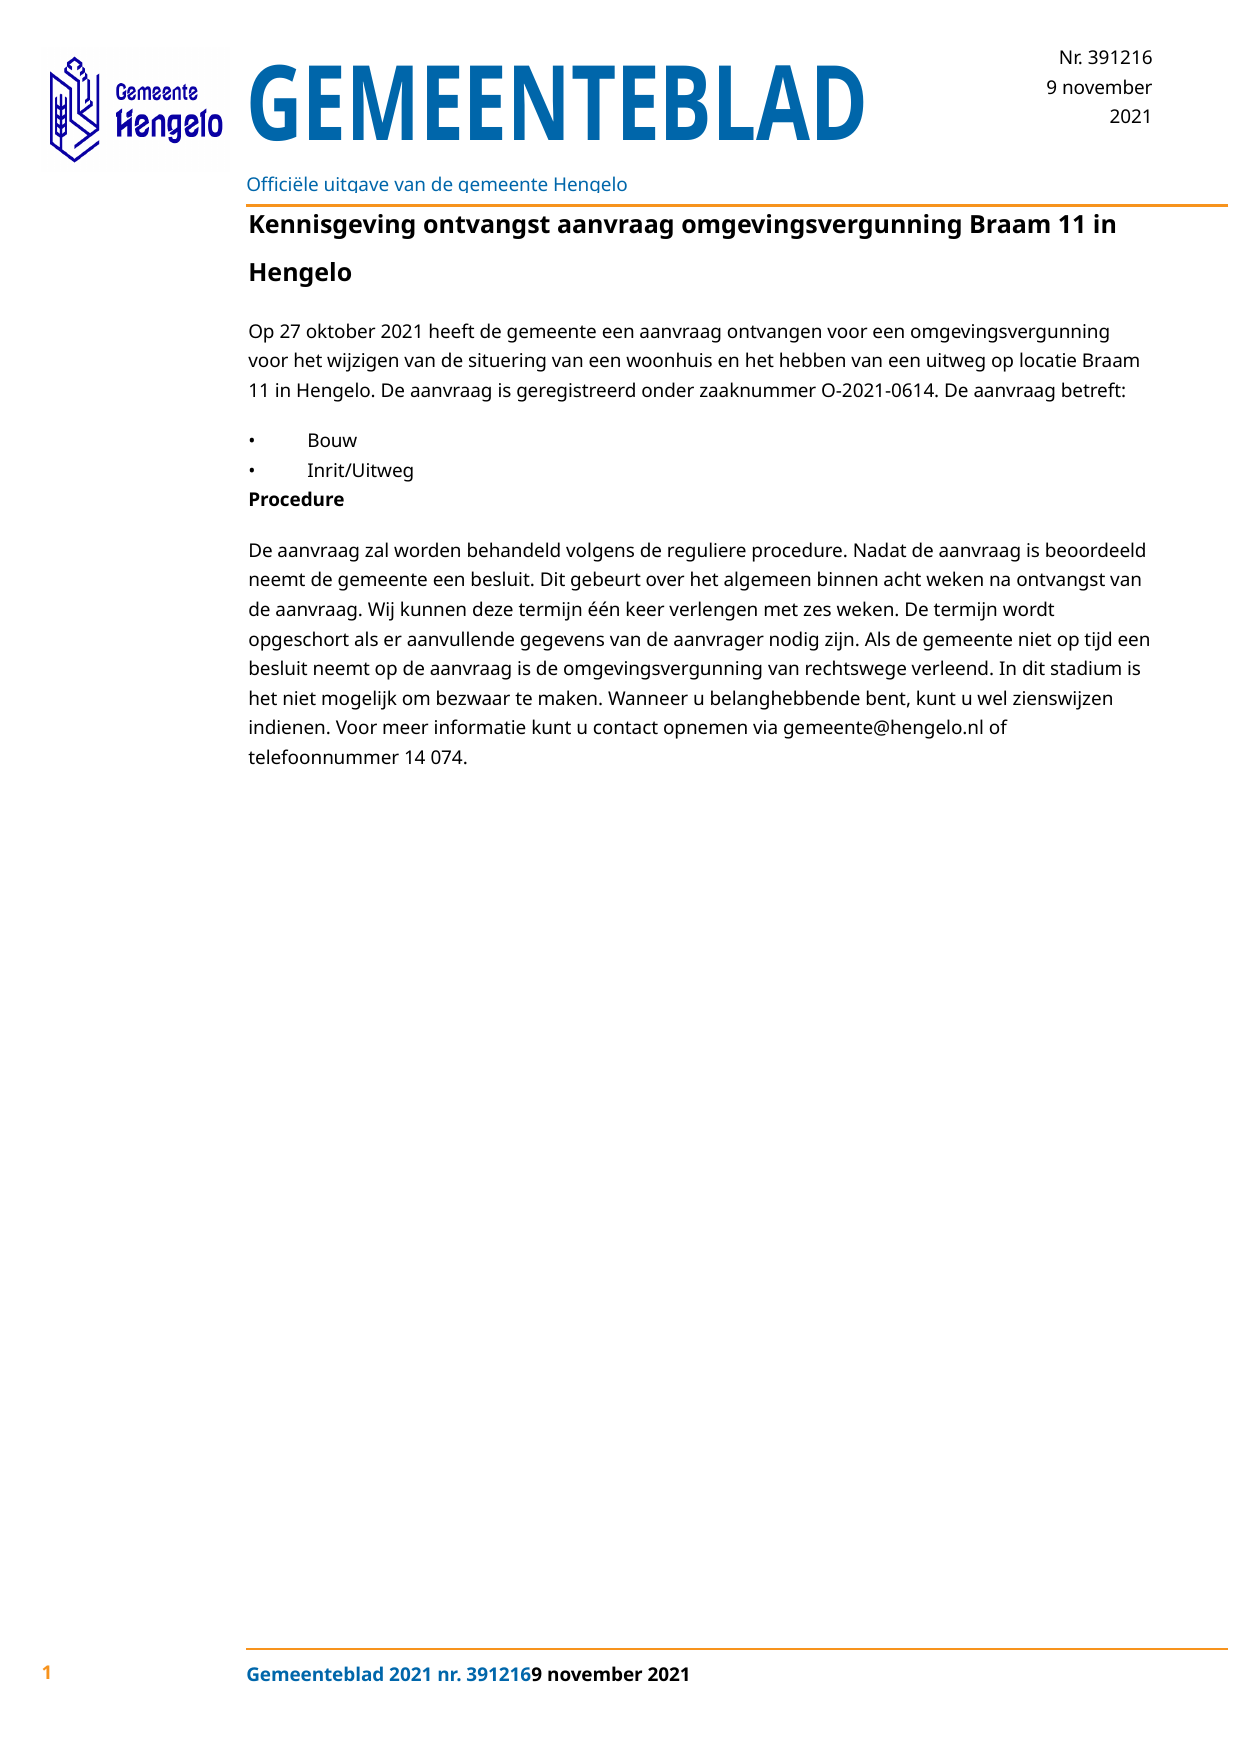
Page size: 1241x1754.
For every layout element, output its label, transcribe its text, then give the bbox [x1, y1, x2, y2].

picture [41, 47, 231, 172]
text Procedure [248, 487, 1152, 512]
list Inrit/Uitweg [248, 457, 1152, 483]
text Kennisgeving ontvangst aanvraag omgevingsvergunning Braam 11 in Hengelo [248, 207, 1152, 288]
list Bouw [248, 427, 1152, 453]
text Op 27 oktober 2021 heeft de gemeente een aanvraag ontvangen voor een omgevingsvergunning voor het wijzigen van de situering van een woonhuis en het hebben van een uitweg op locatie Braam 11 in Hengelo. De aanvraag is geregistreerd onder zaaknummer O-2021-0614. De aanvraag betreft: [248, 318, 1152, 403]
text De aanvraag zal worden behandeld volgens de reguliere procedure. Nadat de aanvraag is beoordeeld neemt de gemeente een besluit. Dit gebeurt over het algemeen binnen acht weken na ontvangst van de aanvraag. Wij kunnen deze termijn één keer verlengen met zes weken. De termijn wordt opgeschort als er aanvullende gegevens van de aanvrager nodig zijn. Als de gemeente niet op tijd een besluit neemt op de aanvraag is de omgevingsvergunning van rechtswege verleend. In dit stadium is het niet mogelijk om bezwaar te maken. Wanneer u belanghebbende bent, kunt u wel zienswijzen indienen. Voor meer informatie kunt u contact opnemen via gemeente@hengelo.nl of telefoonnummer 14 074. [248, 537, 1152, 770]
